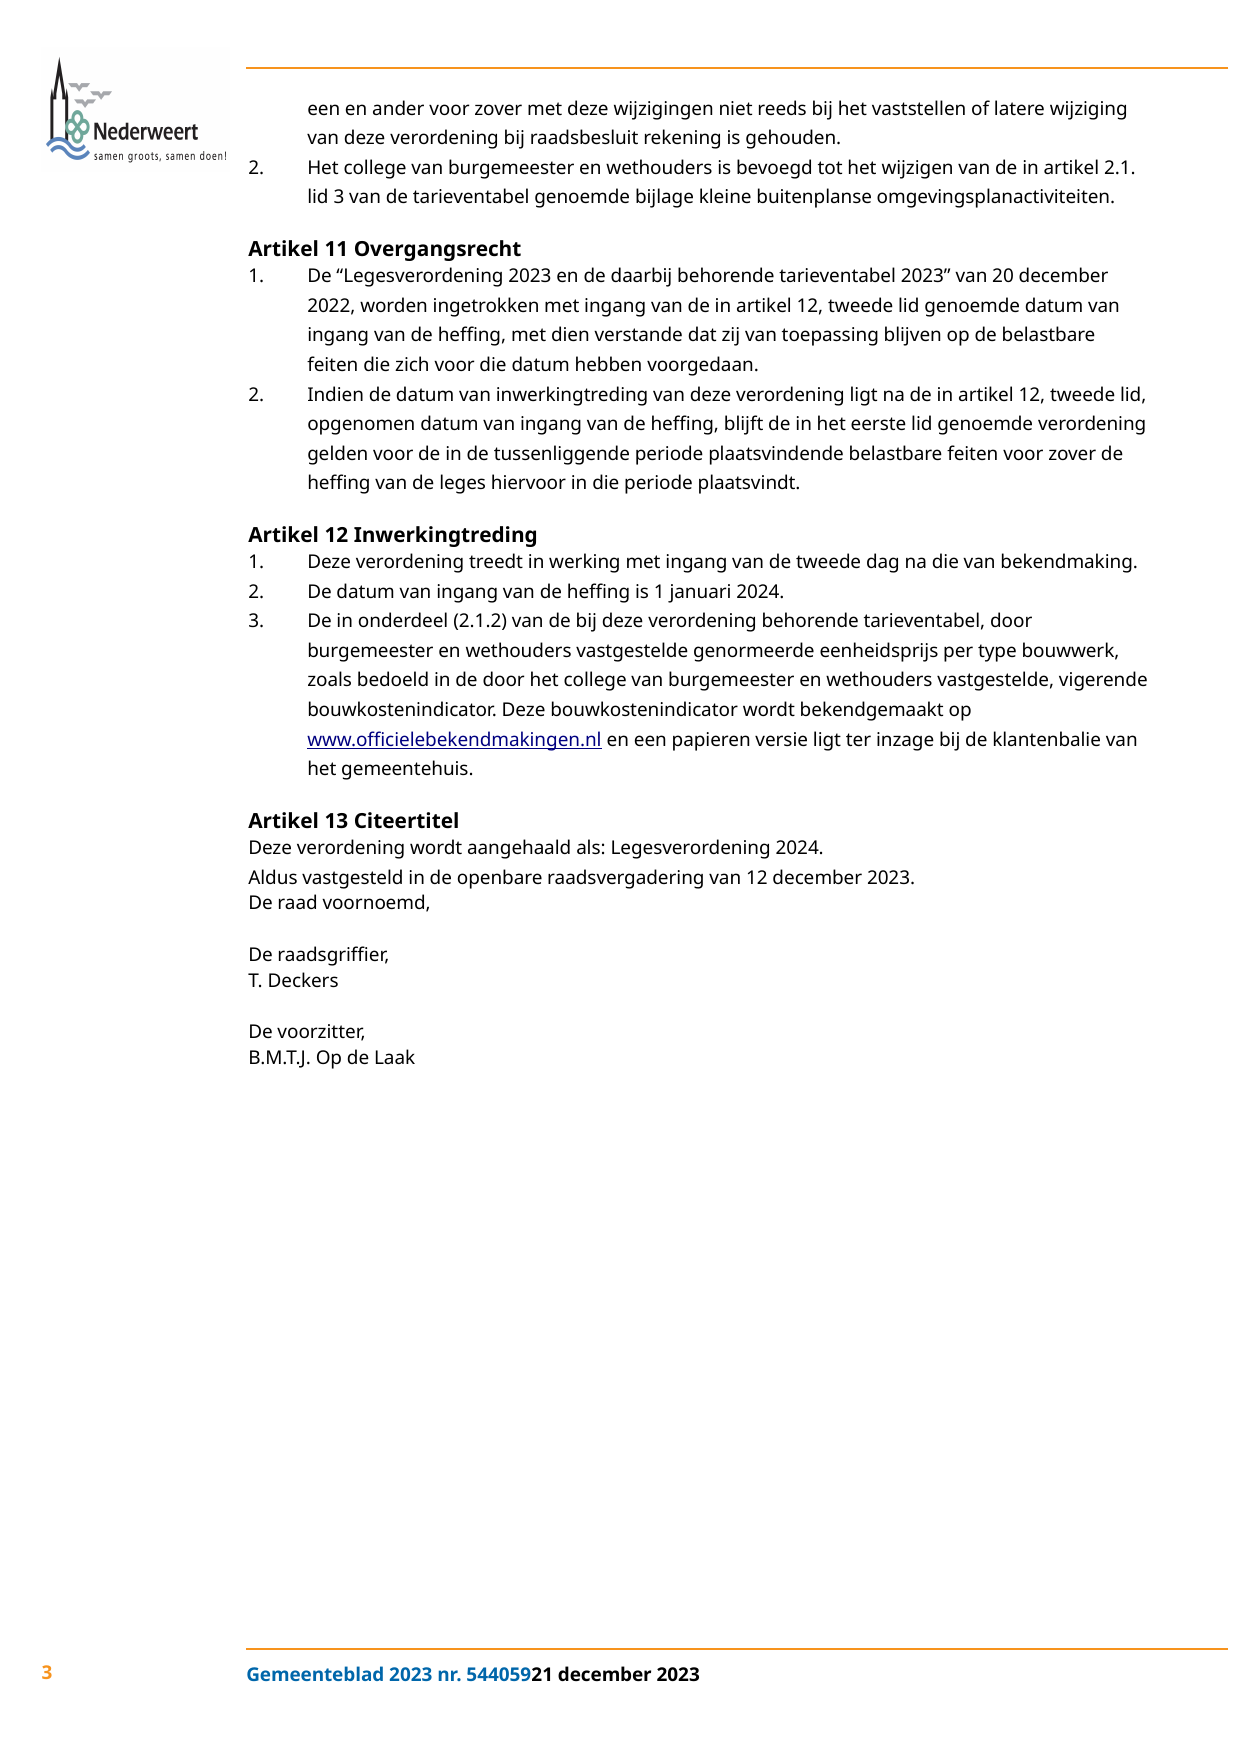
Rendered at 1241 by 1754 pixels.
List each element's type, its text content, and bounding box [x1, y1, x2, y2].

text T. Deckers [248, 967, 1152, 992]
picture [41, 47, 231, 172]
text De voorzitter, [248, 1018, 1152, 1044]
list Het college van burgemeester en wethouders is bevoegd tot het wijzigen van de in artikel 2.1. lid 3 van de tarieventabel genoemde bijlage kleine buitenplanse omgevingsplanactiviteiten. [248, 154, 1152, 209]
text Deze verordening wordt aangehaald als: Legesverordening 2024. [248, 834, 1152, 860]
text Artikel 11 Overgangsrecht [248, 234, 1152, 262]
list Deze verordening treedt in werking met ingang van de tweede dag na die van bekendmaking. [248, 548, 1152, 574]
text De raadsgriffier, [248, 941, 1152, 967]
list De datum van ingang van de heffing is 1 januari 2024. [248, 578, 1152, 604]
list een en ander voor zover met deze wijzigingen niet reeds bij het vaststellen of latere wijziging van deze verordening bij raadsbesluit rekening is gehouden. [248, 95, 1152, 150]
text Aldus vastgesteld in de openbare raadsvergadering van 12 december 2023. [248, 864, 1152, 889]
list De in onderdeel (2.1.2) van de bij deze verordening behorende tarieventabel, door burgemeester en wethouders vastgestelde genormeerde eenheidsprijs per type bouwwerk, zoals bedoeld in de door het college van burgemeester en wethouders vastgestelde, vigerende bouwkostenindicator. Deze bouwkostenindicator wordt bekendgemaakt op www.officielebekendmakingen.nl en een papieren versie ligt ter inzage bij de klantenbalie van het gemeentehuis. [248, 607, 1152, 781]
text Artikel 13 Citeertitel [248, 806, 1152, 834]
text Artikel 12 Inwerkingtreding [248, 520, 1152, 548]
list Indien de datum van inwerkingtreding van deze verordening ligt na de in artikel 12, tweede lid, opgenomen datum van ingang van de heffing, blijft de in het eerste lid genoemde verordening gelden voor de in de tussenliggende periode plaatsvindende belastbare feiten voor zover de heffing van de leges hiervoor in die periode plaatsvindt. [248, 381, 1152, 495]
text De raad voornoemd, [248, 889, 1152, 915]
text B.M.T.J. Op de Laak [248, 1044, 1152, 1070]
list De “Legesverordening 2023 en de daarbij behorende tarieventabel 2023” van 20 december 2022, worden ingetrokken met ingang van de in artikel 12, tweede lid genoemde datum van ingang van de heffing, met dien verstande dat zij van toepassing blijven op de belastbare feiten die zich voor die datum hebben voorgedaan. [248, 262, 1152, 377]
